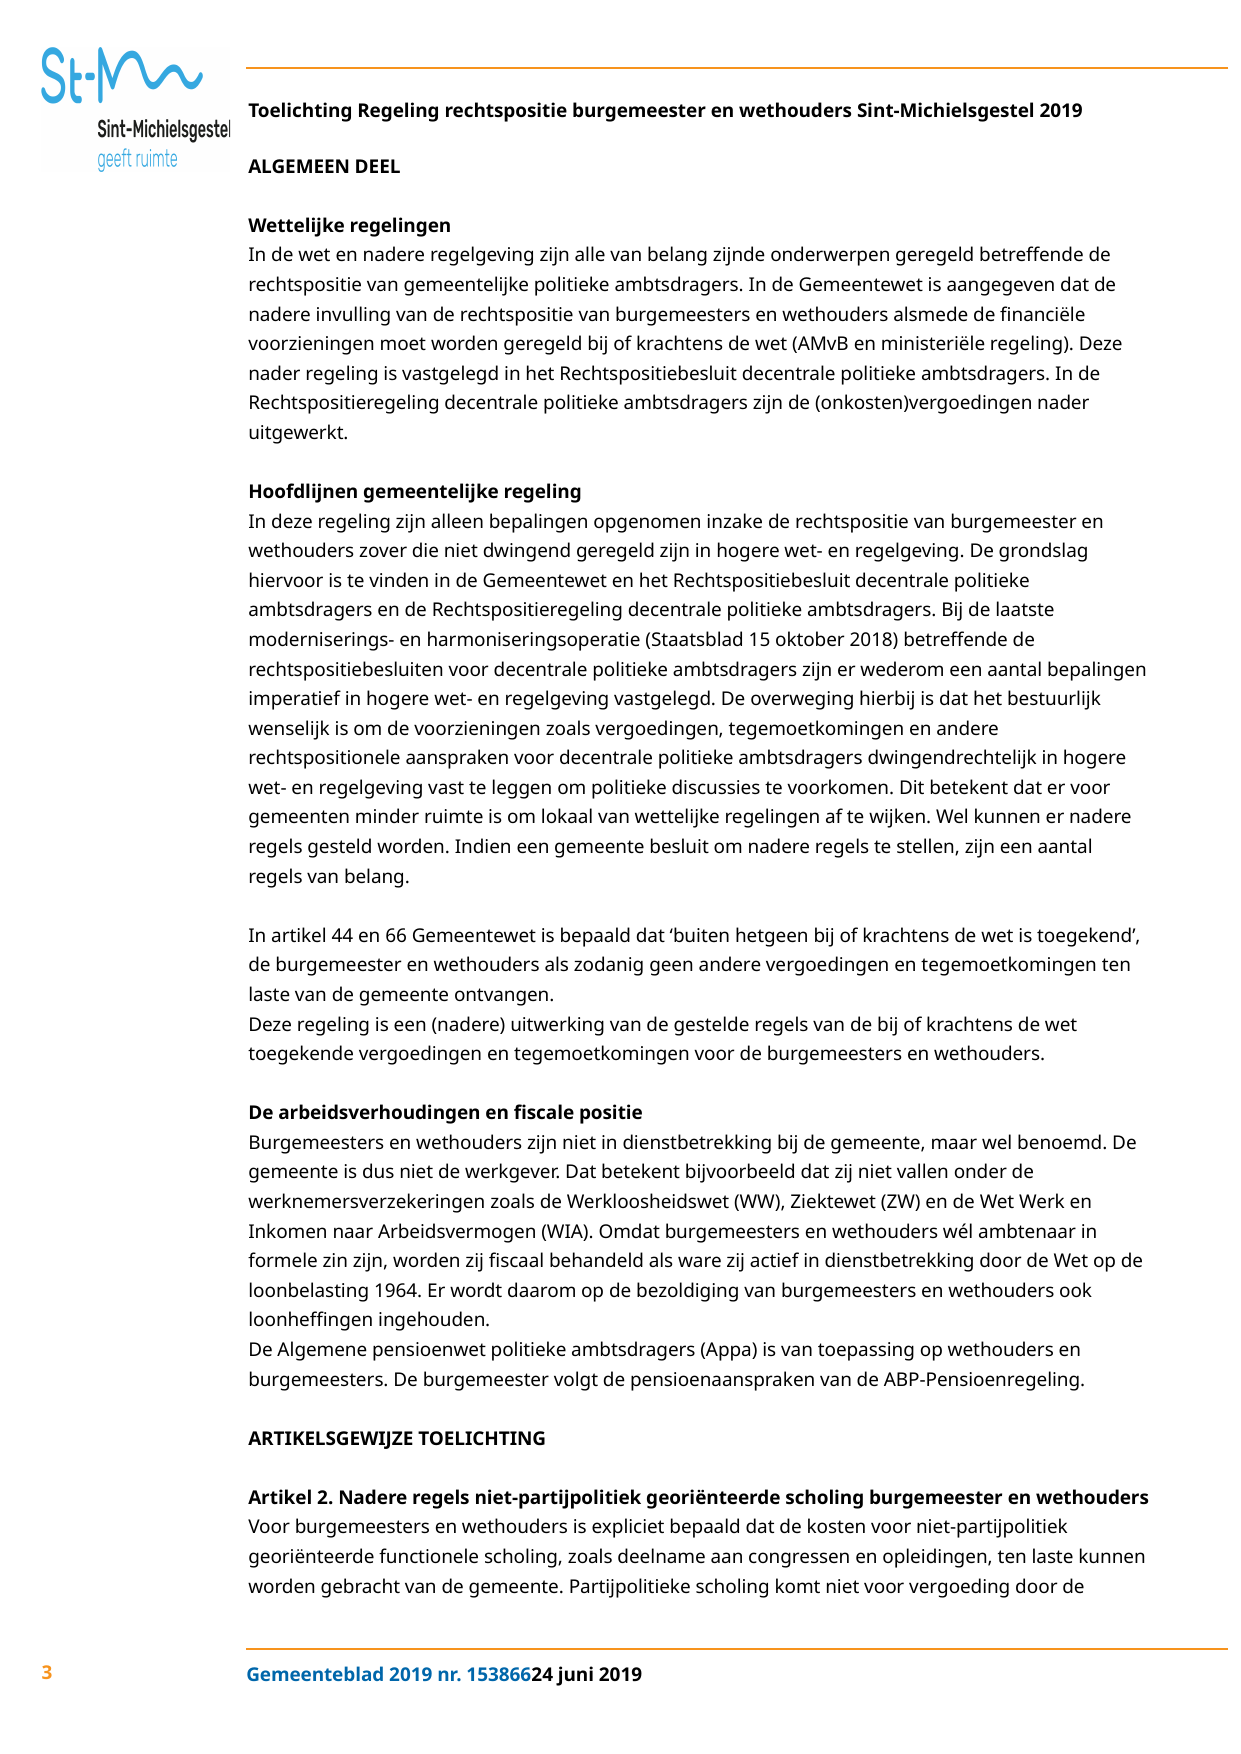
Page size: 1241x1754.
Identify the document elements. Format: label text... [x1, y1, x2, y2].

text In artikel 44 en 66 Gemeentewet is bepaald dat ‘buiten hetgeen bij of krachtens de wet is toegekend’, de burgemeester en wethouders als zodanig geen andere vergoedingen en tegemoetkomingen ten laste van de gemeente ontvangen. [248, 922, 1152, 1007]
text Hoofdlijnen gemeentelijke regeling [248, 478, 1152, 504]
text Wettelijke regelingen [248, 212, 1152, 238]
text Toelichting Regeling rechtspositie burgemeester en wethouders Sint-Michielsgestel 2019 [248, 95, 1152, 123]
text Deze regeling is een (nadere) uitwerking van de gestelde regels van de bij of krachtens de wet toegekende vergoedingen en tegemoetkomingen voor de burgemeesters en wethouders. [248, 1011, 1152, 1066]
text De arbeidsverhoudingen en fiscale positie [248, 1099, 1152, 1125]
text ARTIKELSGEWIJZE TOELICHTING [248, 1425, 1152, 1451]
text ALGEMEEN DEEL [248, 153, 1152, 179]
text Artikel 2. Nadere regels niet-partijpolitiek georiënteerde scholing burgemeester en wethouders [248, 1484, 1152, 1510]
picture [41, 47, 231, 172]
text Voor burgemeesters en wethouders is expliciet bepaald dat de kosten voor niet-partijpolitiek georiënteerde functionele scholing, zoals deelname aan congressen en opleidingen, ten laste kunnen worden gebracht van de gemeente. Partijpolitieke scholing komt niet voor vergoeding door de [248, 1514, 1152, 1599]
text Burgemeesters en wethouders zijn niet in dienstbetrekking bij de gemeente, maar wel benoemd. De gemeente is dus niet de werkgever. Dat betekent bijvoorbeeld dat zij niet vallen onder de werknemersverzekeringen zoals de Werkloosheidswet (WW), Ziektewet (ZW) en de Wet Werk en Inkomen naar Arbeidsvermogen (WIA). Omdat burgemeesters en wethouders wél ambtenaar in formele zin zijn, worden zij fiscaal behandeld als ware zij actief in dienstbetrekking door de Wet op de loonbelasting 1964. Er wordt daarom op de bezoldiging van burgemeesters en wethouders ook loonheffingen ingehouden. [248, 1129, 1152, 1332]
text In de wet en nadere regelgeving zijn alle van belang zijnde onderwerpen geregeld betreffende de rechtspositie van gemeentelijke politieke ambtsdragers. In de Gemeentewet is aangegeven dat de nadere invulling van de rechtspositie van burgemeesters en wethouders alsmede de financiële voorzieningen moet worden geregeld bij of krachtens de wet (AMvB en ministeriële regeling). Deze nader regeling is vastgelegd in het Rechtspositiebesluit decentrale politieke ambtsdragers. In de Rechtspositieregeling decentrale politieke ambtsdragers zijn de (onkosten)vergoedingen nader uitgewerkt. [248, 242, 1152, 445]
text In deze regeling zijn alleen bepalingen opgenomen inzake de rechtspositie van burgemeester en wethouders zover die niet dwingend geregeld zijn in hogere wet- en regelgeving. De grondslag hiervoor is te vinden in de Gemeentewet en het Rechtspositiebesluit decentrale politieke ambtsdragers en de Rechtspositieregeling decentrale politieke ambtsdragers. Bij de laatste moderniserings- en harmoniseringsoperatie (Staatsblad 15 oktober 2018) betreffende de rechtspositiebesluiten voor decentrale politieke ambtsdragers zijn er wederom een aantal bepalingen imperatief in hogere wet- en regelgeving vastgelegd. De overweging hierbij is dat het bestuurlijk wenselijk is om de voorzieningen zoals vergoedingen, tegemoetkomingen en andere rechtspositionele aanspraken voor decentrale politieke ambtsdragers dwingendrechtelijk in hogere wet- en regelgeving vast te leggen om politieke discussies te voorkomen. Dit betekent dat er voor gemeenten minder ruimte is om lokaal van wettelijke regelingen af te wijken. Wel kunnen er nadere regels gesteld worden. Indien een gemeente besluit om nadere regels te stellen, zijn een aantal regels van belang. [248, 508, 1152, 889]
text De Algemene pensioenwet politieke ambtsdragers (Appa) is van toepassing op wethouders en burgemeesters. De burgemeester volgt de pensioenaanspraken van de ABP-Pensioenregeling. [248, 1336, 1152, 1392]
